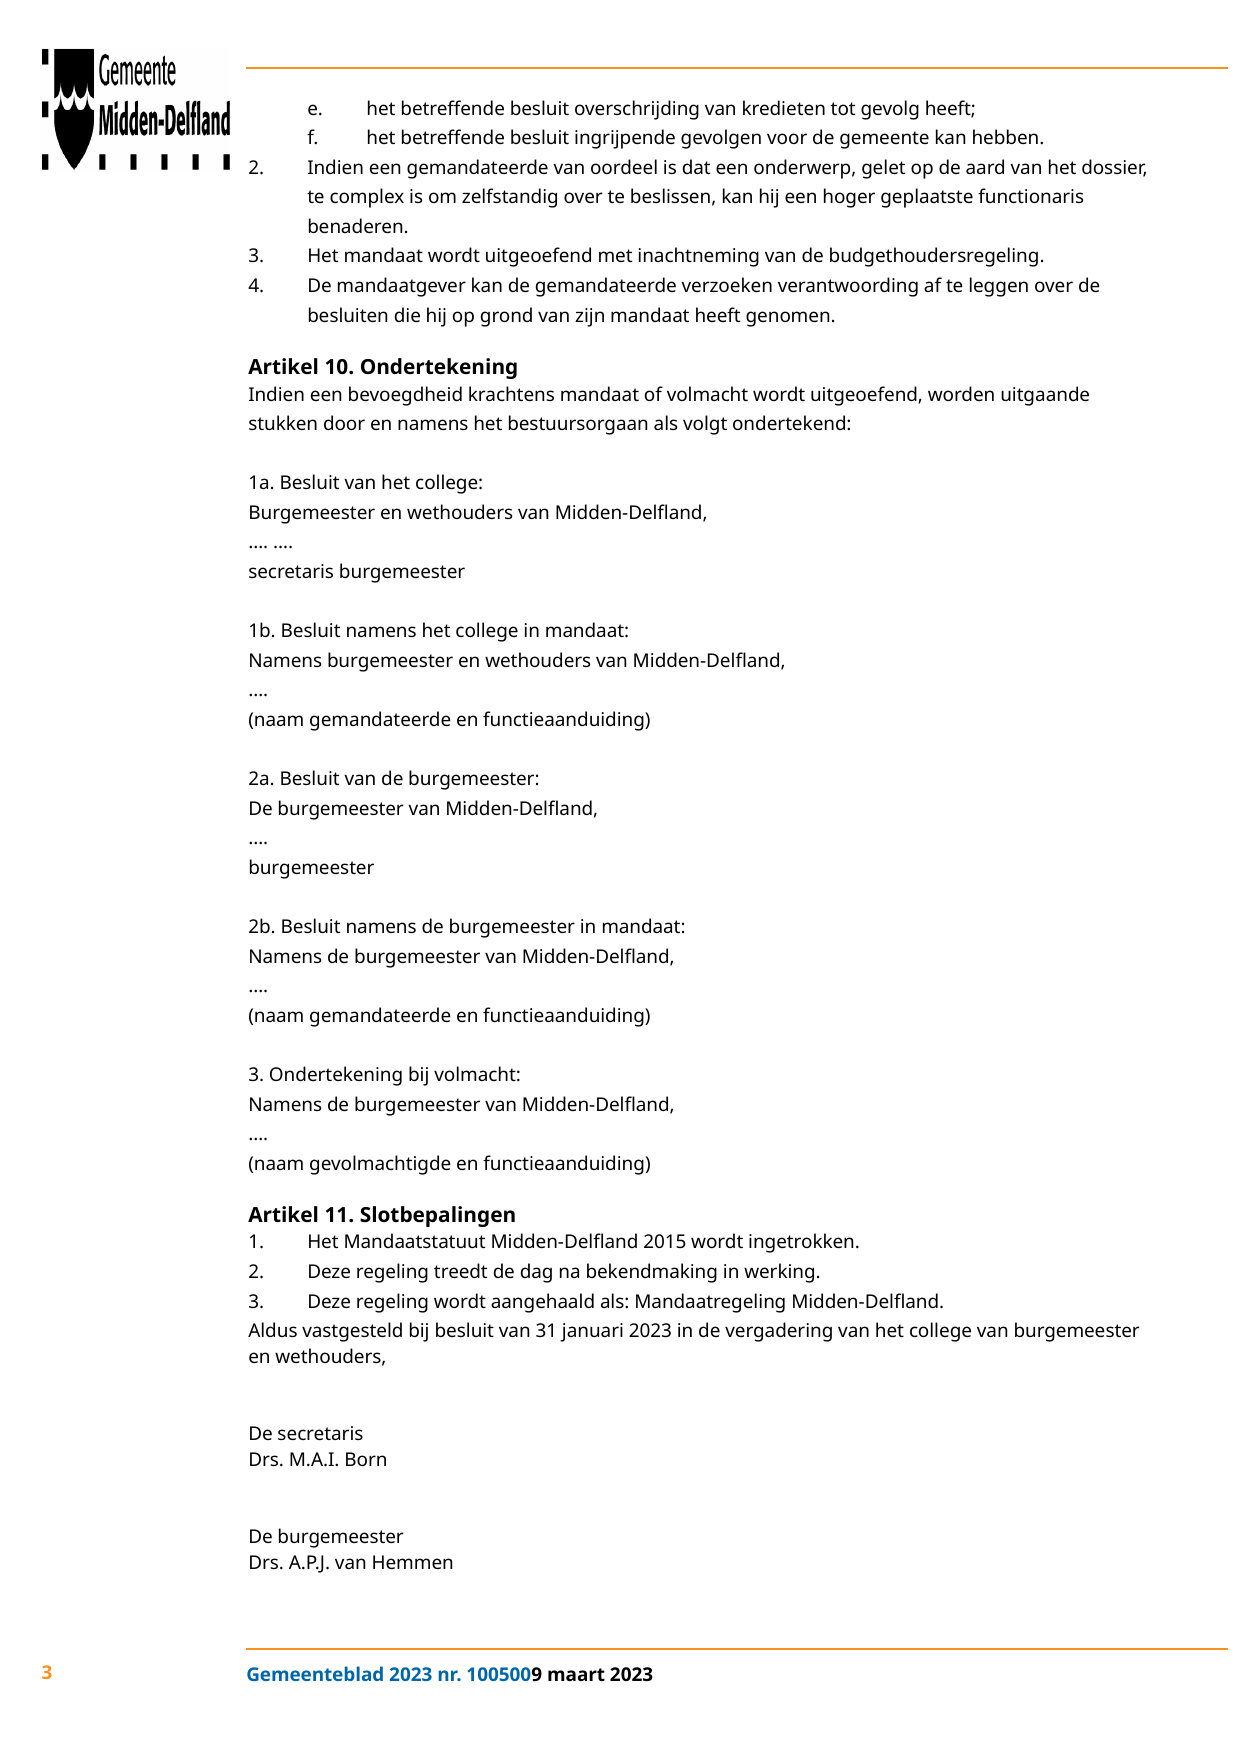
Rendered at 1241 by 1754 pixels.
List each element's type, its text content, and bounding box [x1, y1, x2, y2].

text (naam gevolmachtigde en functieaanduiding) [248, 1150, 1152, 1176]
list Het mandaat wordt uitgeoefend met inachtneming van de budgethoudersregeling. [248, 243, 1152, 268]
text De burgemeester van Midden-Delfland, [248, 795, 1152, 821]
list Deze regeling treedt de dag na bekendmaking in werking. [248, 1258, 1152, 1284]
text …. [248, 824, 1152, 850]
text 2a. Besluit van de burgemeester: [248, 765, 1152, 791]
text Burgemeester en wethouders van Midden-Delfland, [248, 499, 1152, 525]
text …. …. [248, 529, 1152, 554]
text …. [248, 972, 1152, 998]
text …. [248, 1120, 1152, 1146]
text (naam gemandateerde en functieaanduiding) [248, 1002, 1152, 1028]
text Artikel 11. Slotbepalingen [248, 1200, 1152, 1229]
text (naam gemandateerde en functieaanduiding) [248, 706, 1152, 732]
text burgemeester [248, 854, 1152, 880]
text Indien een bevoegdheid krachtens mandaat of volmacht wordt uitgeoefend, worden uitgaande stukken door en namens het bestuursorgaan als volgt ondertekend: [248, 381, 1152, 436]
list het betreffende besluit overschrijding van kredieten tot gevolg heeft; [307, 95, 1152, 121]
text …. [248, 677, 1152, 702]
text Artikel 10. Ondertekening [248, 352, 1152, 381]
text Namens de burgemeester van Midden-Delfland, [248, 1091, 1152, 1116]
text 1a. Besluit van het college: [248, 469, 1152, 495]
text 1b. Besluit namens het college in mandaat: [248, 617, 1152, 643]
text secretaris burgemeester [248, 558, 1152, 584]
list Deze regeling wordt aangehaald als: Mandaatregeling Midden-Delfland. [248, 1288, 1152, 1314]
text Drs. M.A.I. Born [248, 1446, 1152, 1472]
picture [41, 47, 231, 172]
text 2b. Besluit namens de burgemeester in mandaat: [248, 913, 1152, 939]
text Namens burgemeester en wethouders van Midden-Delfland, [248, 647, 1152, 673]
list Het Mandaatstatuut Midden-Delfland 2015 wordt ingetrokken. [248, 1229, 1152, 1254]
text 3. Ondertekening bij volmacht: [248, 1061, 1152, 1087]
list het betreffende besluit ingrijpende gevolgen voor de gemeente kan hebben. [307, 124, 1152, 150]
text Drs. A.P.J. van Hemmen [248, 1549, 1152, 1575]
text Aldus vastgesteld bij besluit van 31 januari 2023 in de vergadering van het college van burgemeester en wethouders, [248, 1317, 1152, 1369]
text Namens de burgemeester van Midden-Delfland, [248, 943, 1152, 968]
list Indien een gemandateerde van oordeel is dat een onderwerp, gelet op de aard van het dossier, te complex is om zelfstandig over te beslissen, kan hij een hoger geplaatste functionaris benaderen. [248, 154, 1152, 239]
text De secretaris [248, 1420, 1152, 1446]
text De burgemeester [248, 1523, 1152, 1549]
list De mandaatgever kan de gemandateerde verzoeken verantwoording af te leggen over de besluiten die hij op grond van zijn mandaat heeft genomen. [248, 272, 1152, 328]
